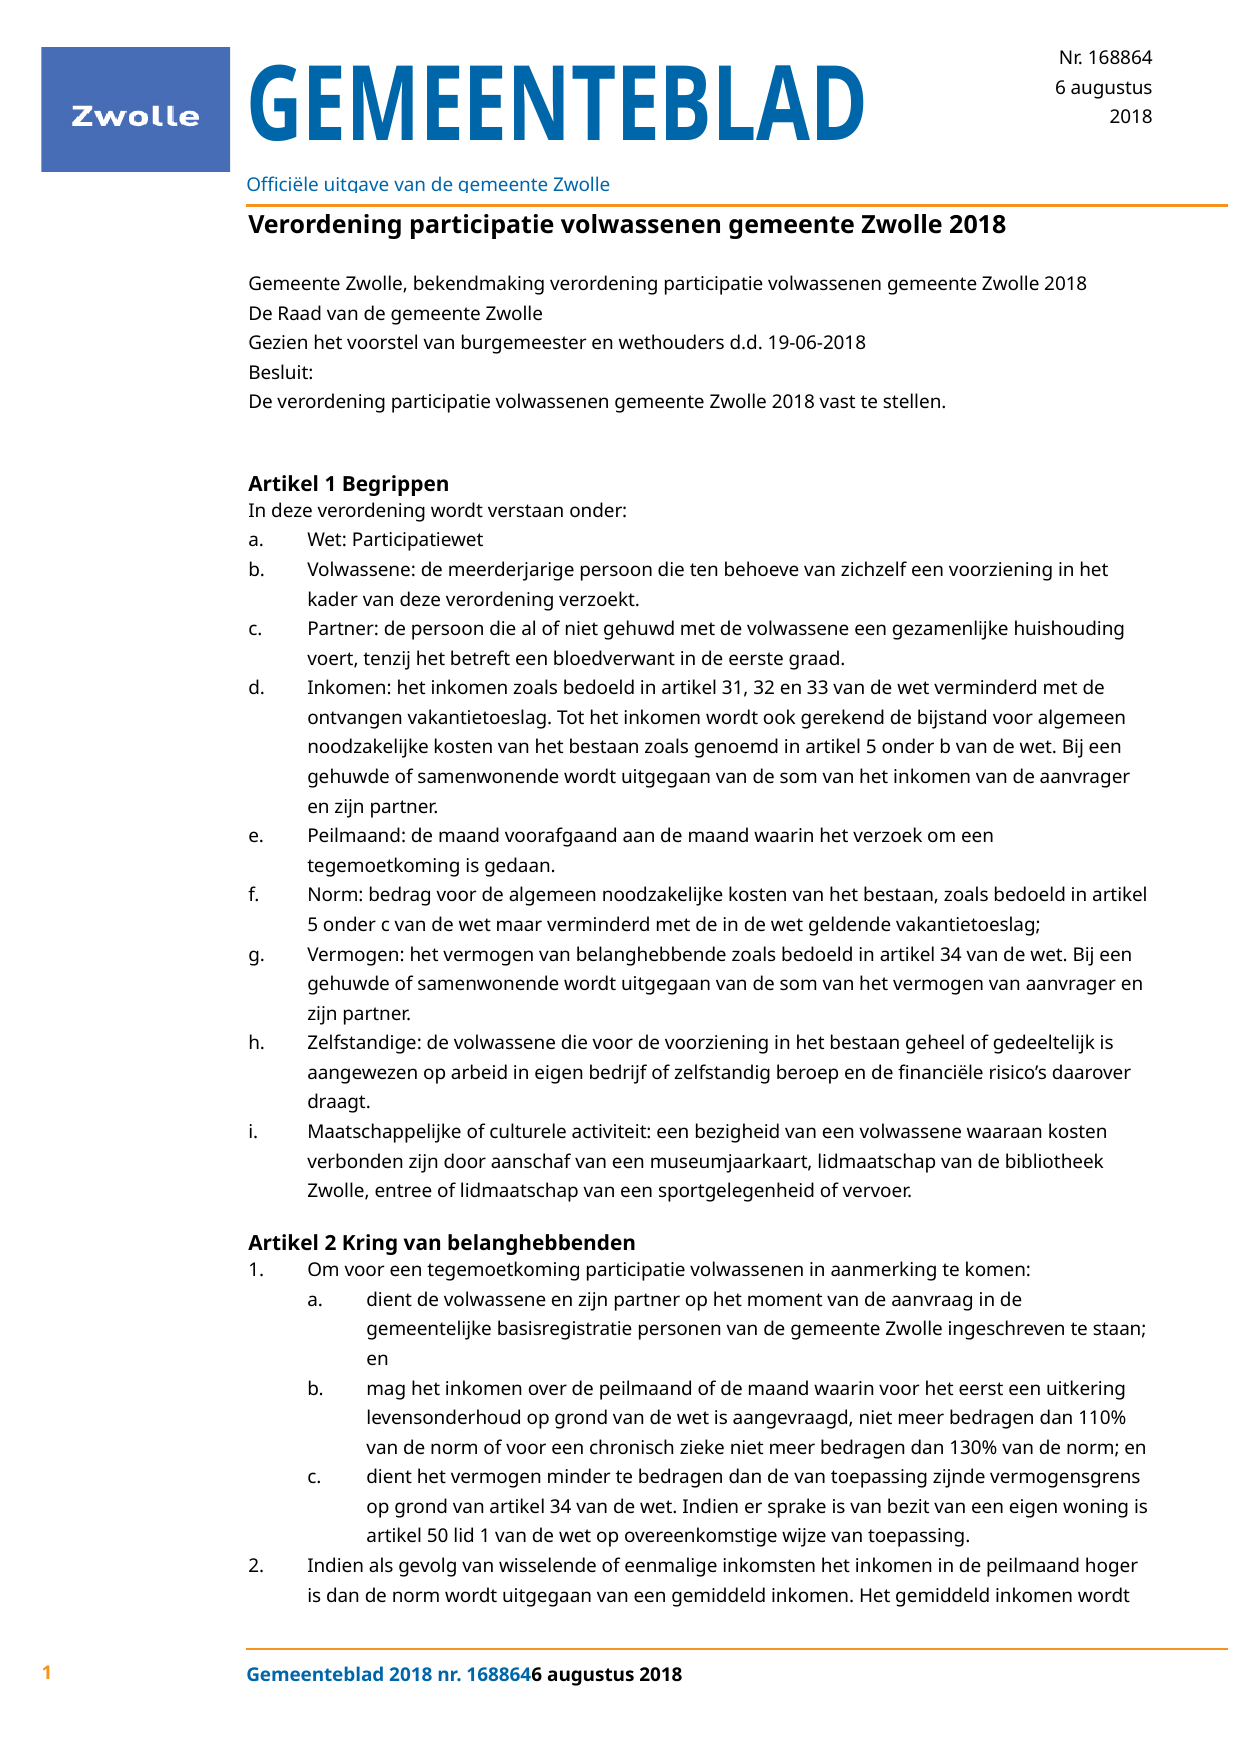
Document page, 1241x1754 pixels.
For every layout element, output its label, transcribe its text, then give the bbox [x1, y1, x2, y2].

text In deze verordening wordt verstaan onder: [248, 497, 1152, 523]
text Artikel 2 Kring van belanghebbenden [248, 1228, 1152, 1256]
list dient de volwassene en zijn partner op het moment van de aanvraag in de gemeentelijke basisregistratie personen van de gemeente Zwolle ingeschreven te staan; en [307, 1286, 1152, 1371]
list dient het vermogen minder te bedragen dan de van toepassing zijnde vermogensgrens op grond van artikel 34 van de wet. Indien er sprake is van bezit van een eigen woning is artikel 50 lid 1 van de wet op overeenkomstige wijze van toepassing. [307, 1463, 1152, 1548]
list Partner: de persoon die al of niet gehuwd met de volwassene een gezamenlijke huishouding voert, tenzij het betreft een bloedverwant in de eerste graad. [248, 615, 1152, 671]
text De verordening participatie volwassenen gemeente Zwolle 2018 vast te stellen. [248, 389, 1152, 414]
list Inkomen: het inkomen zoals bedoeld in artikel 31, 32 en 33 van de wet verminderd met de ontvangen vakantietoeslag. Tot het inkomen wordt ook gerekend de bijstand voor algemeen noodzakelijke kosten van het bestaan zoals genoemd in artikel 5 onder b van de wet. Bij een gehuwde of samenwonende wordt uitgegaan van de som van het inkomen van de aanvrager en zijn partner. [248, 674, 1152, 819]
list Vermogen: het vermogen van belanghebbende zoals bedoeld in artikel 34 van de wet. Bij een gehuwde of samenwonende wordt uitgegaan van de som van het vermogen van aanvrager en zijn partner. [248, 941, 1152, 1026]
list Peilmaand: de maand voorafgaand aan de maand waarin het verzoek om een tegemoetkoming is gedaan. [248, 822, 1152, 878]
list Maatschappelijke of culturele activiteit: een bezigheid van een volwassene waaraan kosten verbonden zijn door aanschaf van een museumjaarkaart, lidmaatschap van de bibliotheek Zwolle, entree of lidmaatschap van een sportgelegenheid of vervoer. [248, 1118, 1152, 1203]
text Artikel 1 Begrippen [248, 469, 1152, 497]
list Om voor een tegemoetkoming participatie volwassenen in aanmerking te komen: [248, 1256, 1152, 1282]
text Gezien het voorstel van burgemeester en wethouders d.d. 19-06-2018 [248, 329, 1152, 355]
list Volwassene: de meerderjarige persoon die ten behoeve van zichzelf een voorziening in het kader van deze verordening verzoekt. [248, 556, 1152, 612]
picture [41, 47, 231, 172]
list Indien als gevolg van wisselende of eenmalige inkomsten het inkomen in de peilmaand hoger is dan de norm wordt uitgegaan van een gemiddeld inkomen. Het gemiddeld inkomen wordt [248, 1552, 1152, 1607]
list Norm: bedrag voor de algemeen noodzakelijke kosten van het bestaan, zoals bedoeld in artikel 5 onder c van de wet maar verminderd met de in de wet geldende vakantietoeslag; [248, 882, 1152, 937]
list Zelfstandige: de volwassene die voor de voorziening in het bestaan geheel of gedeeltelijk is aangewezen op arbeid in eigen bedrijf of zelfstandig beroep en de financiële risico’s daarover draagt. [248, 1029, 1152, 1114]
list Wet: Participatiewet [248, 527, 1152, 552]
list mag het inkomen over de peilmaand of de maand waarin voor het eerst een uitkering levensonderhoud op grond van de wet is aangevraagd, niet meer bedragen dan 110% van de norm of voor een chronisch zieke niet meer bedragen dan 130% van de norm; en [307, 1375, 1152, 1459]
text Gemeente Zwolle, bekendmaking verordening participatie volwassenen gemeente Zwolle 2018 [248, 270, 1152, 296]
text Besluit: [248, 359, 1152, 385]
text Verordening participatie volwassenen gemeente Zwolle 2018 [248, 207, 1152, 241]
text De Raad van de gemeente Zwolle [248, 300, 1152, 326]
